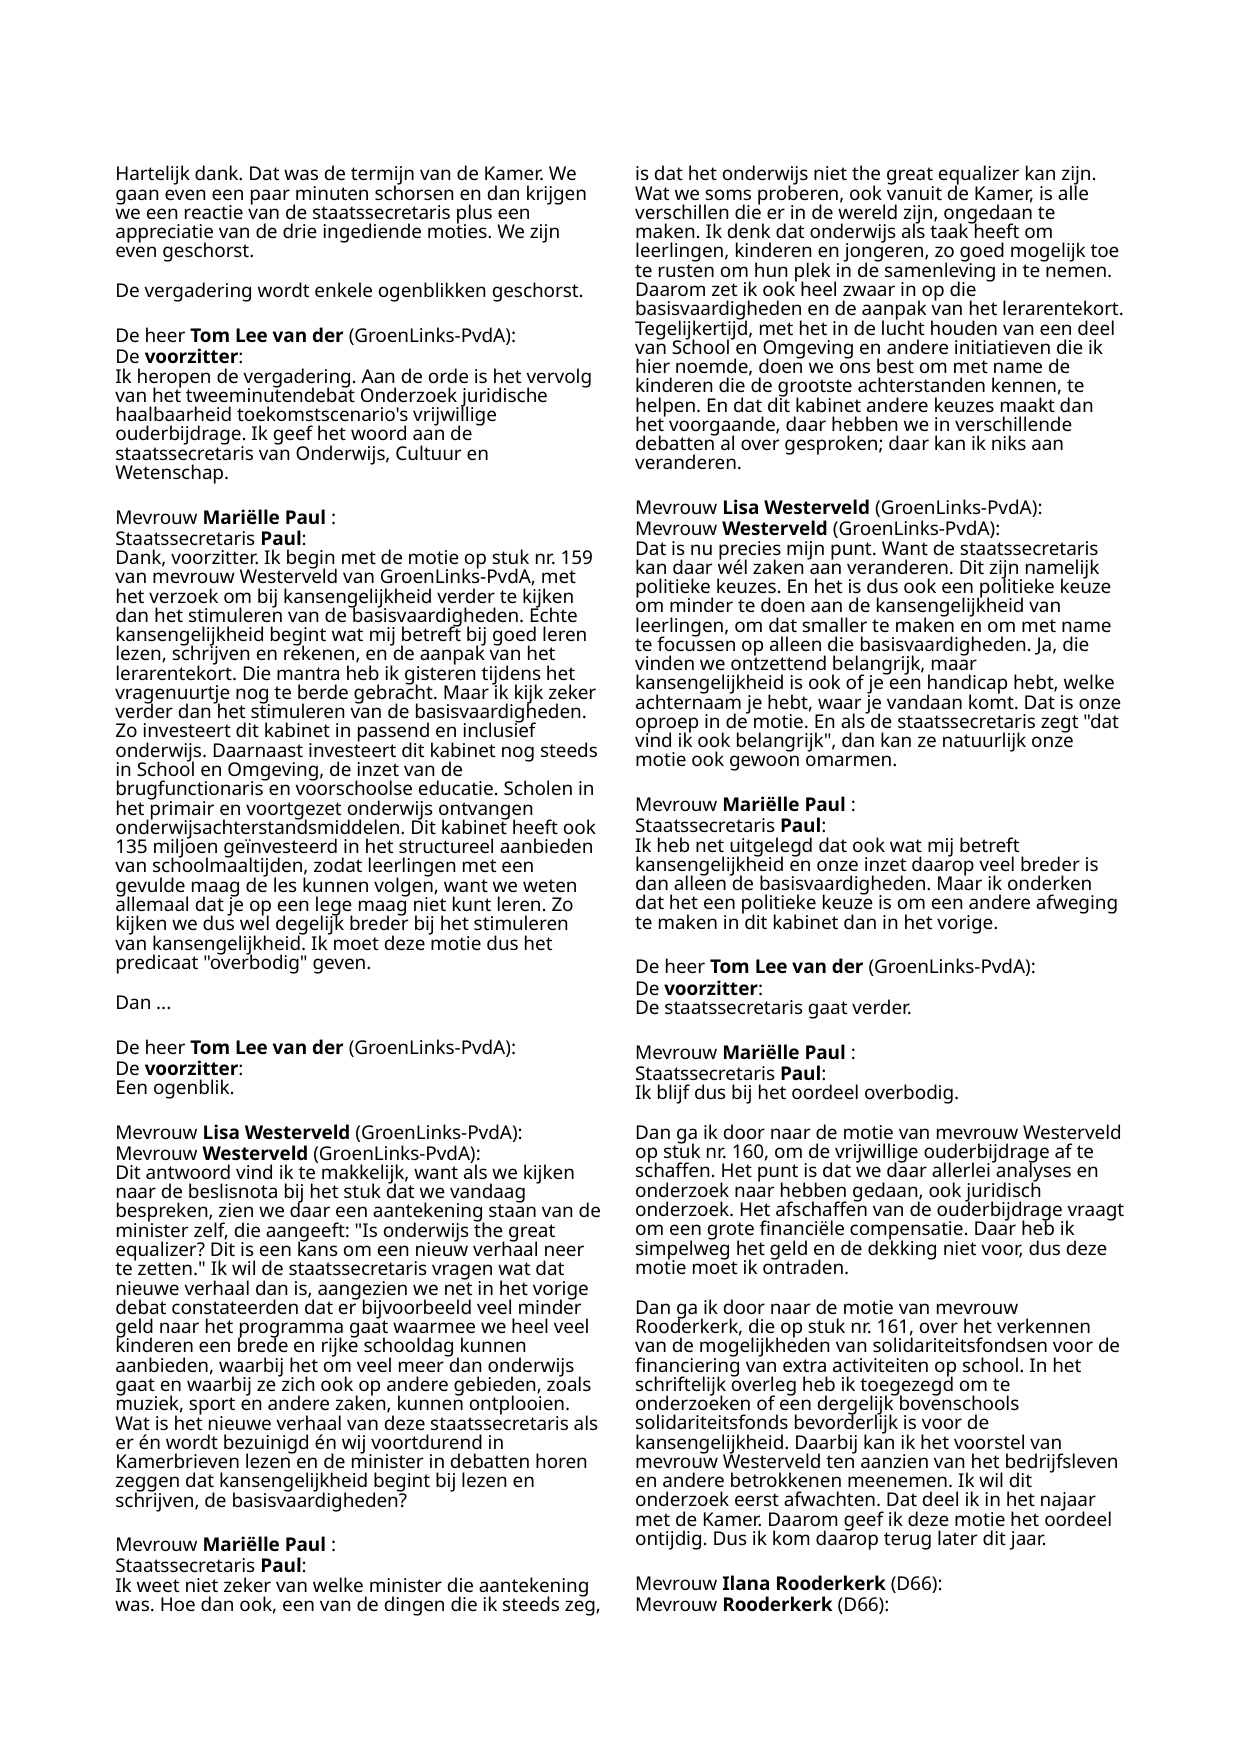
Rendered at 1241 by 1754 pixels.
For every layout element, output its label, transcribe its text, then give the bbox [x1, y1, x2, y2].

text Ik heb net uitgelegd dat ook wat mij betreft kansengelijkheid en onze inzet daarop veel breder is dan alleen de basisvaardigheden. Maar ik onderken dat het een politieke keuze is om een andere afweging te maken in dit kabinet dan in het vorige. [635, 837, 1125, 933]
text is dat het onderwijs niet the great equalizer kan zijn. Wat we soms proberen, ook vanuit de Kamer, is alle verschillen die er in de wereld zijn, ongedaan te maken. Ik denk dat onderwijs als taak heeft om leerlingen, kinderen en jongeren, zo goed mogelijk toe te rusten om hun plek in de samenleving in te nemen. Daarom zet ik ook heel zwaar in op die basisvaardigheden en de aanpak van het lerarentekort. Tegelijkertijd, met het in de lucht houden van een deel van School en Omgeving en andere initiatieven die ik hier noemde, doen we ons best om met name de kinderen die de grootste achterstanden kennen, te helpen. En dat dit kabinet andere keuzes maakt dan het voorgaande, daar hebben we in verschillende debatten al over gesproken; daar kan ik niks aan veranderen. [635, 165, 1125, 474]
text Staatssecretaris Paul: [635, 1064, 1125, 1084]
text Dan ... [115, 994, 605, 1013]
text De vergadering wordt enkele ogenblikken geschorst. [115, 282, 605, 302]
text Dat is nu precies mijn punt. Want de staatssecretaris kan daar wél zaken aan veranderen. Dit zijn namelijk politieke keuzes. En het is dus ook een politieke keuze om minder te doen aan de kansengelijkheid van leerlingen, om dat smaller te maken en om met name te focussen op alleen die basisvaardigheden. Ja, die vinden we ontzettend belangrijk, maar kansengelijkheid is ook of je een handicap hebt, welke achternaam je hebt, waar je vandaan komt. Dat is onze oproep in de motie. En als de staatssecretaris zegt "dat vind ik ook belangrijk", dan kan ze natuurlijk onze motie ook gewoon omarmen. [635, 539, 1125, 771]
text De heer Tom Lee van der (GroenLinks-PvdA): [635, 954, 1125, 979]
text Staatssecretaris Paul: [115, 1557, 605, 1577]
text Mevrouw Mariëlle Paul : [115, 504, 605, 530]
text Hartelijk dank. Dat was de termijn van de Kamer. We gaan even een paar minuten schorsen en dan krijgen we een reactie van de staatssecretaris plus een appreciatie van de drie ingediende moties. We zijn even geschorst. [115, 165, 605, 262]
text Dan ga ik door naar de motie van mevrouw Westerveld op stuk nr. 160, om de vrijwillige ouderbijdrage af te schaffen. Het punt is dat we daar allerlei analyses en onderzoek naar hebben gedaan, ook juridisch onderzoek. Het afschaffen van de ouderbijdrage vraagt om een grote financiële compensatie. Daar heb ik simpelweg het geld en de dekking niet voor, dus deze motie moet ik ontraden. [635, 1124, 1125, 1278]
text Ik blijf dus bij het oordeel overbodig. [635, 1084, 1125, 1103]
text Mevrouw Mariëlle Paul : [635, 792, 1125, 817]
text Mevrouw Mariëlle Paul : [635, 1039, 1125, 1064]
text De voorzitter: [115, 1059, 605, 1079]
text Een ogenblik. [115, 1079, 605, 1098]
text De voorzitter: [635, 979, 1125, 999]
text De heer Tom Lee van der (GroenLinks-PvdA): [115, 323, 605, 348]
text Ik weet niet zeker van welke minister die aantekening was. Hoe dan ook, een van de dingen die ik steeds zeg, [115, 1577, 605, 1615]
text De heer Tom Lee van der (GroenLinks-PvdA): [115, 1034, 605, 1059]
text Mevrouw Rooderkerk (D66): [635, 1596, 1125, 1615]
text Mevrouw Lisa Westerveld (GroenLinks-PvdA): [115, 1119, 605, 1145]
text Mevrouw Ilana Rooderkerk (D66): [635, 1570, 1125, 1596]
text Staatssecretaris Paul: [115, 530, 605, 549]
text Mevrouw Westerveld (GroenLinks-PvdA): [635, 520, 1125, 539]
text Dank, voorzitter. Ik begin met de motie op stuk nr. 159 van mevrouw Westerveld van GroenLinks-PvdA, met het verzoek om bij kansengelijkheid verder te kijken dan het stimuleren van de basisvaardigheden. Echte kansengelijkheid begint wat mij betreft bij goed leren lezen, schrijven en rekenen, en de aanpak van het lerarentekort. Die mantra heb ik gisteren tijdens het vragenuurtje nog te berde gebracht. Maar ik kijk zeker verder dan het stimuleren van de basisvaardigheden. Zo investeert dit kabinet in passend en inclusief onderwijs. Daarnaast investeert dit kabinet nog steeds in School en Omgeving, de inzet van de brugfunctionaris en voorschoolse educatie. Scholen in het primair en voortgezet onderwijs ontvangen onderwijsachterstandsmiddelen. Dit kabinet heeft ook 135 miljoen geïnvesteerd in het structureel aanbieden van schoolmaaltijden, zodat leerlingen met een gevulde maag de les kunnen volgen, want we weten allemaal dat je op een lege maag niet kunt leren. Zo kijken we dus wel degelijk breder bij het stimuleren van kansengelijkheid. Ik moet deze motie dus het predicaat "overbodig" geven. [115, 549, 605, 973]
text Dit antwoord vind ik te makkelijk, want als we kijken naar de beslisnota bij het stuk dat we vandaag bespreken, zien we daar een aantekening staan van de minister zelf, die aangeeft: "Is onderwijs the great equalizer? Dit is een kans om een nieuw verhaal neer te zetten." Ik wil de staatssecretaris vragen wat dat nieuwe verhaal dan is, aangezien we net in het vorige debat constateerden dat er bijvoorbeeld veel minder geld naar het programma gaat waarmee we heel veel kinderen een brede en rijke schooldag kunnen aanbieden, waarbij het om veel meer dan onderwijs gaat en waarbij ze zich ook op andere gebieden, zoals muziek, sport en andere zaken, kunnen ontplooien. Wat is het nieuwe verhaal van deze staatssecretaris als er én wordt bezuinigd én wij voortdurend in Kamerbrieven lezen en de minister in debatten horen zeggen dat kansengelijkheid begint bij lezen en schrijven, de basisvaardigheden? [115, 1164, 605, 1511]
text Ik heropen de vergadering. Aan de orde is het vervolg van het tweeminutendebat Onderzoek juridische haalbaarheid toekomstscenario's vrijwillige ouderbijdrage. Ik geef het woord aan de staatssecretaris van Onderwijs, Cultuur en Wetenschap. [115, 368, 605, 483]
text De voorzitter: [115, 348, 605, 368]
text Staatssecretaris Paul: [635, 817, 1125, 837]
text Mevrouw Mariëlle Paul : [115, 1532, 605, 1557]
text Mevrouw Westerveld (GroenLinks-PvdA): [115, 1145, 605, 1164]
text Dan ga ik door naar de motie van mevrouw Rooderkerk, die op stuk nr. 161, over het verkennen van de mogelijkheden van solidariteitsfondsen voor de financiering van extra activiteiten op school. In het schriftelijk overleg heb ik toegezegd om te onderzoeken of een dergelijk bovenschools solidariteitsfonds bevorderlijk is voor de kansengelijkheid. Daarbij kan ik het voorstel van mevrouw Westerveld ten aanzien van het bedrijfsleven en andere betrokkenen meenemen. Ik wil dit onderzoek eerst afwachten. Dat deel ik in het najaar met de Kamer. Daarom geef ik deze motie het oordeel ontijdig. Dus ik kom daarop terug later dit jaar. [635, 1299, 1125, 1549]
text De staatssecretaris gaat verder. [635, 999, 1125, 1018]
text Mevrouw Lisa Westerveld (GroenLinks-PvdA): [635, 494, 1125, 520]
